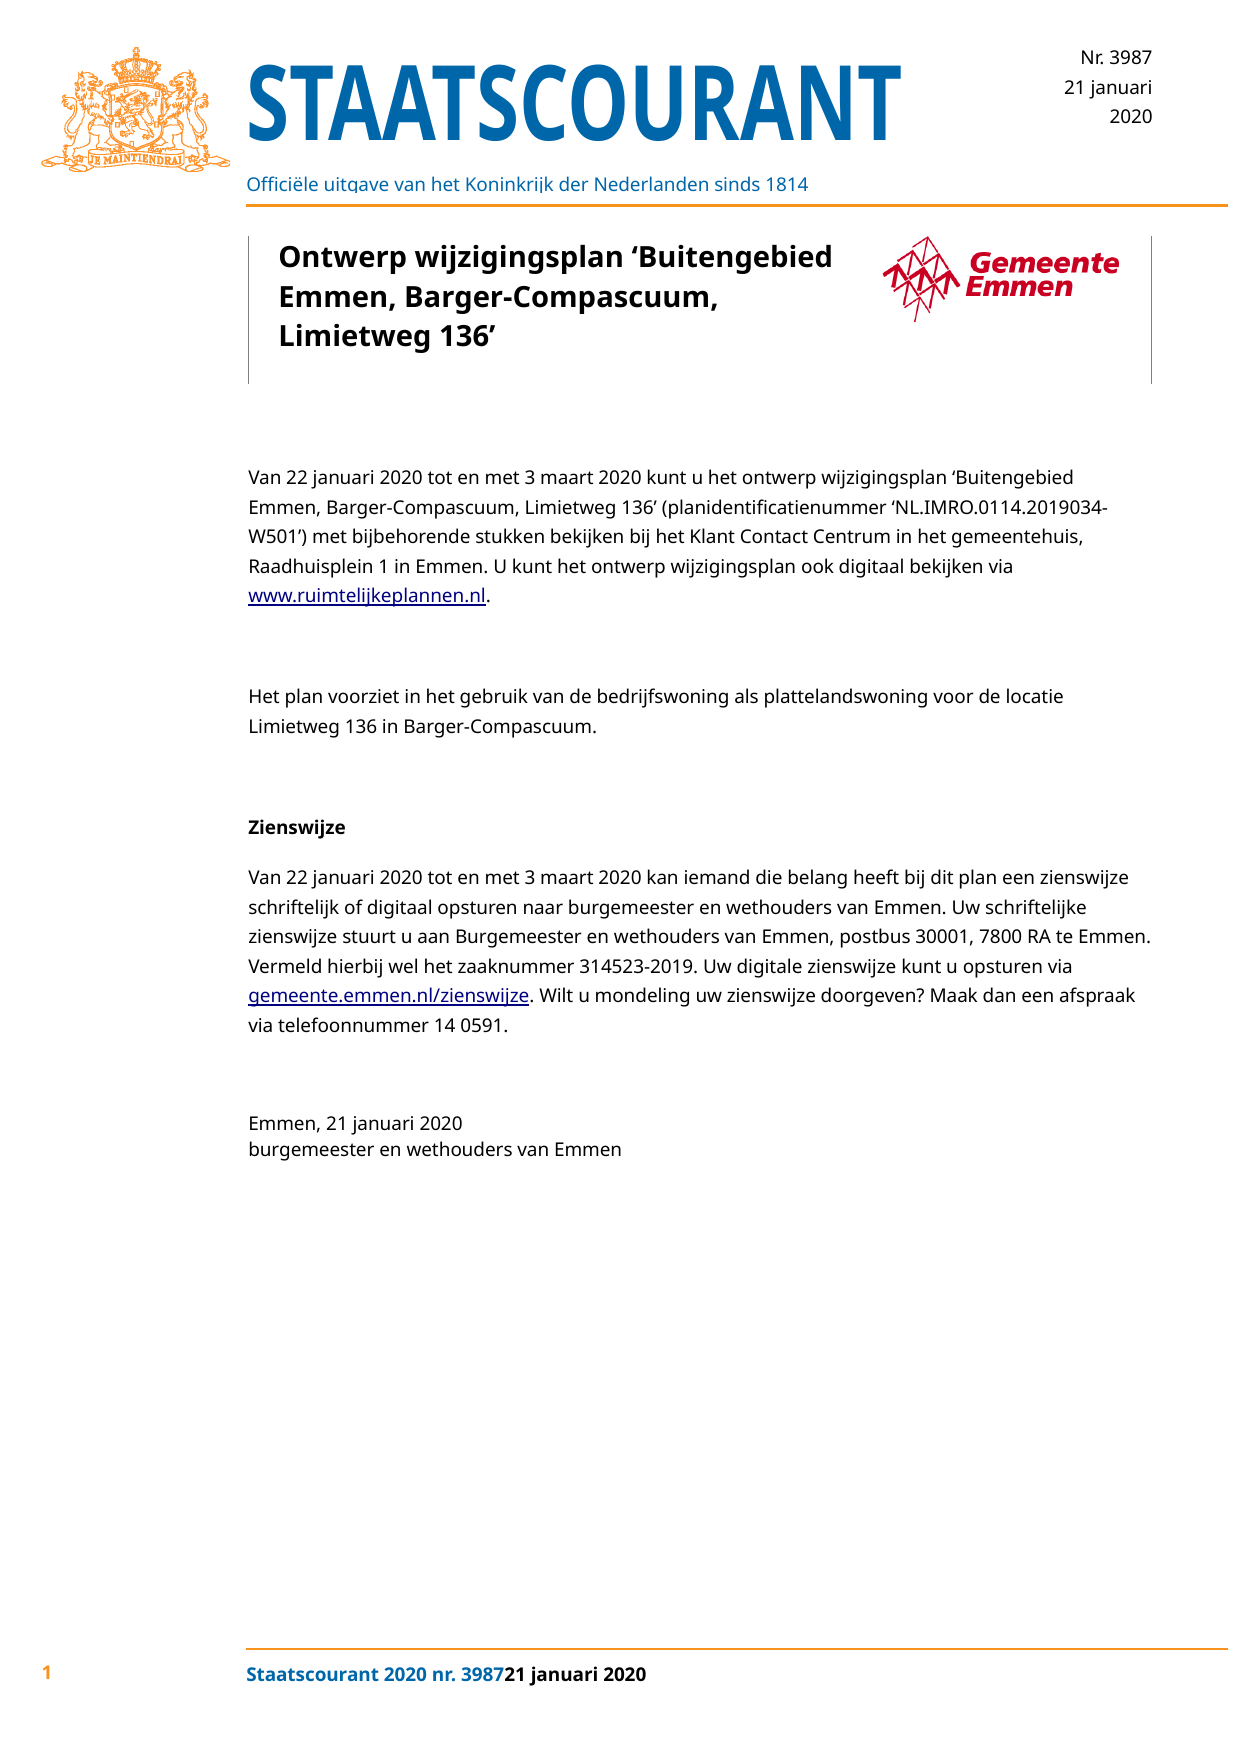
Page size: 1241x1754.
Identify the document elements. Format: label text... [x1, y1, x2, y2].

text burgemeester en wethouders van Emmen [248, 1136, 1152, 1162]
table_header [850, 236, 1151, 384]
text Zienswijze [248, 814, 1152, 840]
table_header Ontwerp wijzigingsplan ‘Buitengebied Emmen, Barger-Compascuum, Limietweg 136’ [249, 236, 850, 384]
text Van 22 januari 2020 tot en met 3 maart 2020 kan iemand die belang heeft bij dit plan een zienswijze schriftelijk of digitaal opsturen naar burgemeester en wethouders van Emmen. Uw schriftelijke zienswijze stuurt u aan Burgemeester en wethouders van Emmen, postbus 30001, 7800 RA te Emmen. Vermeld hierbij wel het zaaknummer 314523-2019. Uw digitale zienswijze kunt u opsturen via gemeente.emmen.nl/zienswijze. Wilt u mondeling uw zienswijze doorgeven? Maak dan een afspraak via telefoonnummer 14 0591. [248, 864, 1152, 1038]
text Van 22 januari 2020 tot en met 3 maart 2020 kunt u het ontwerp wijzigingsplan ‘Buitengebied Emmen, Barger-Compascuum, Limietweg 136’ (planidentificatienummer ‘NL.IMRO.0114.2019034-W501’) met bijbehorende stukken bekijken bij het Klant Contact Centrum in het gemeentehuis, Raadhuisplein 1 in Emmen. U kunt het ontwerp wijzigingsplan ook digitaal bekijken via www.ruimtelijkeplannen.nl. [248, 464, 1152, 608]
text Het plan voorziet in het gebruik van de bedrijfswoning als plattelandswoning voor de locatie Limietweg 136 in Barger-Compascuum. [248, 683, 1152, 739]
picture [41, 47, 231, 172]
picture [882, 236, 1119, 322]
text Emmen, 21 januari 2020 [248, 1111, 1152, 1136]
